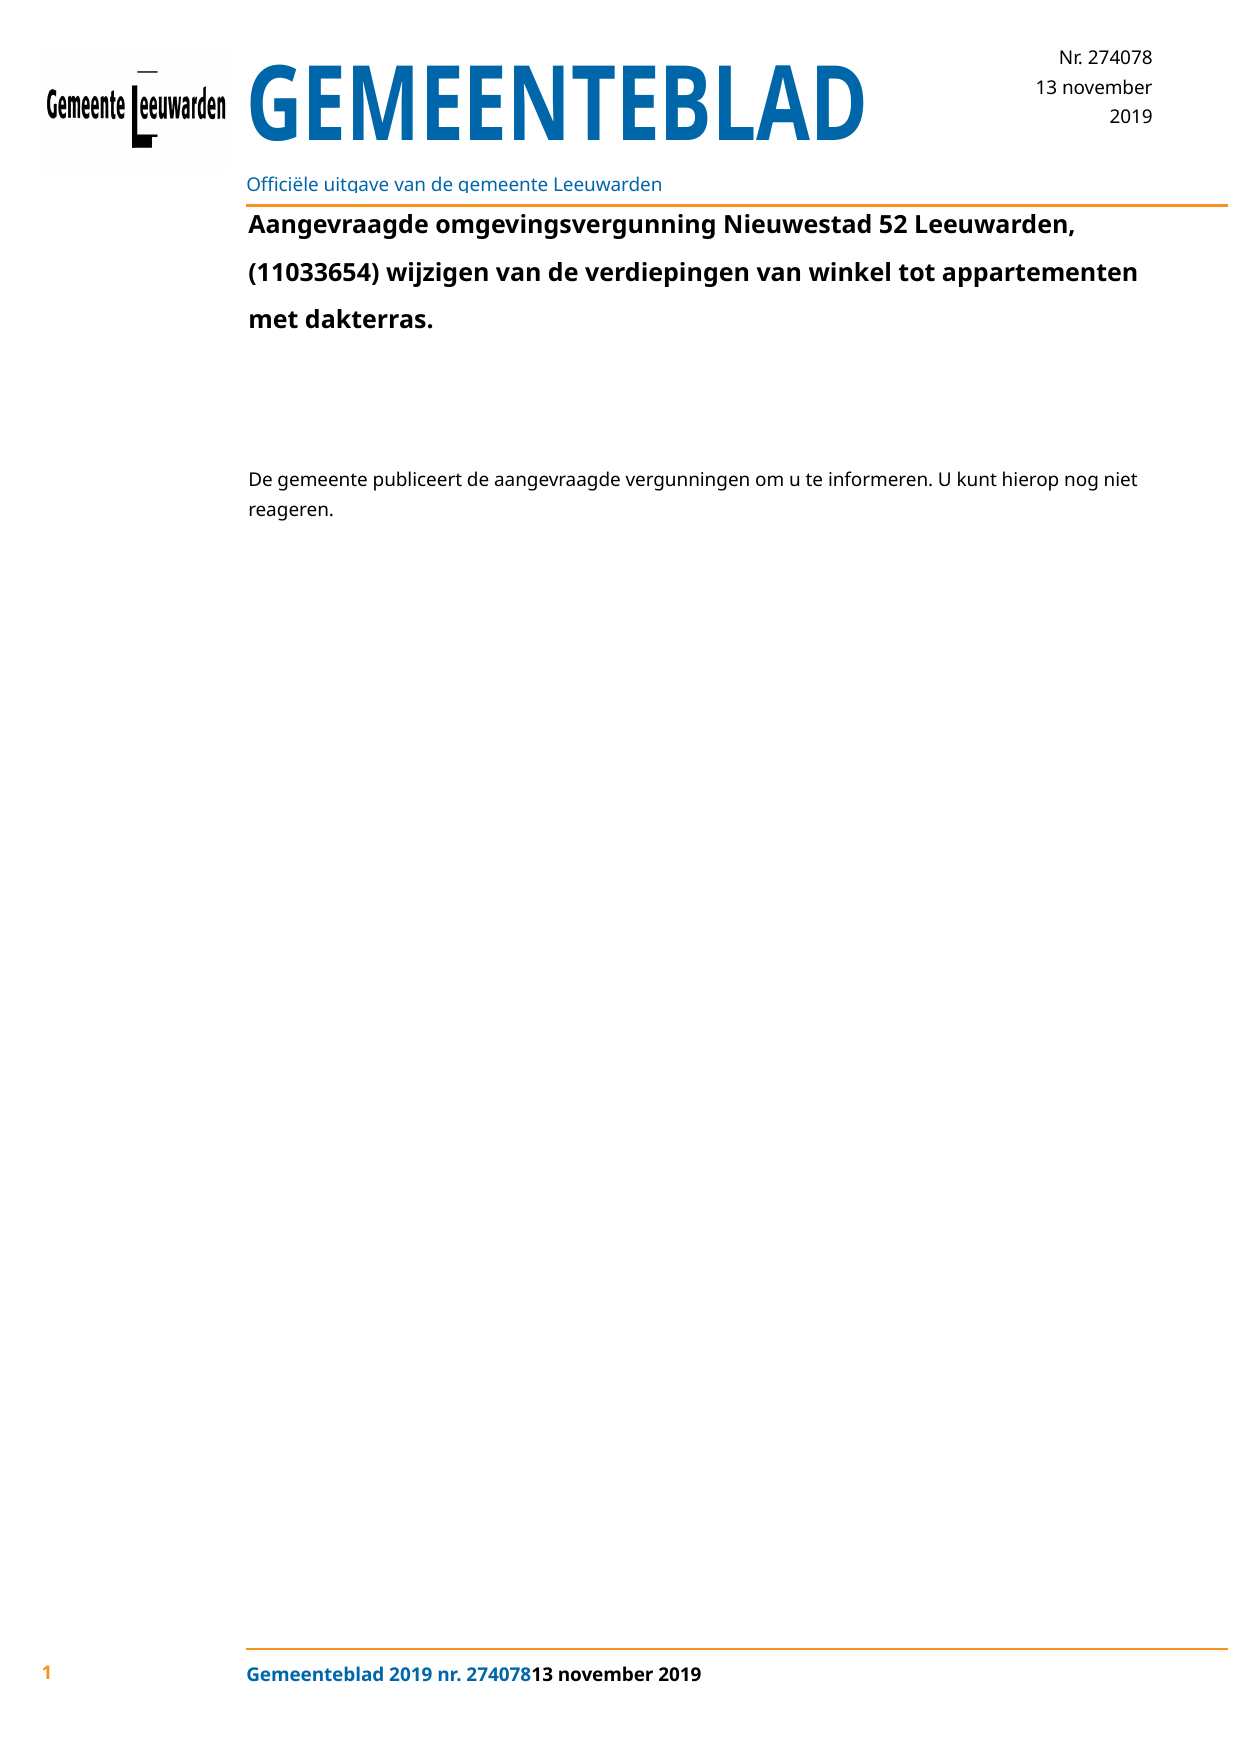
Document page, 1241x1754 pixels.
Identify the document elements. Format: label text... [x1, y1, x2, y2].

text Aangevraagde omgevingsvergunning Nieuwestad 52 Leeuwarden, (11033654) wijzigen van de verdiepingen van winkel tot appartementen met dakterras. [248, 207, 1152, 336]
text De gemeente publiceert de aangevraagde vergunningen om u te informeren. U kunt hierop nog niet reageren. [248, 466, 1152, 522]
picture [41, 47, 231, 172]
